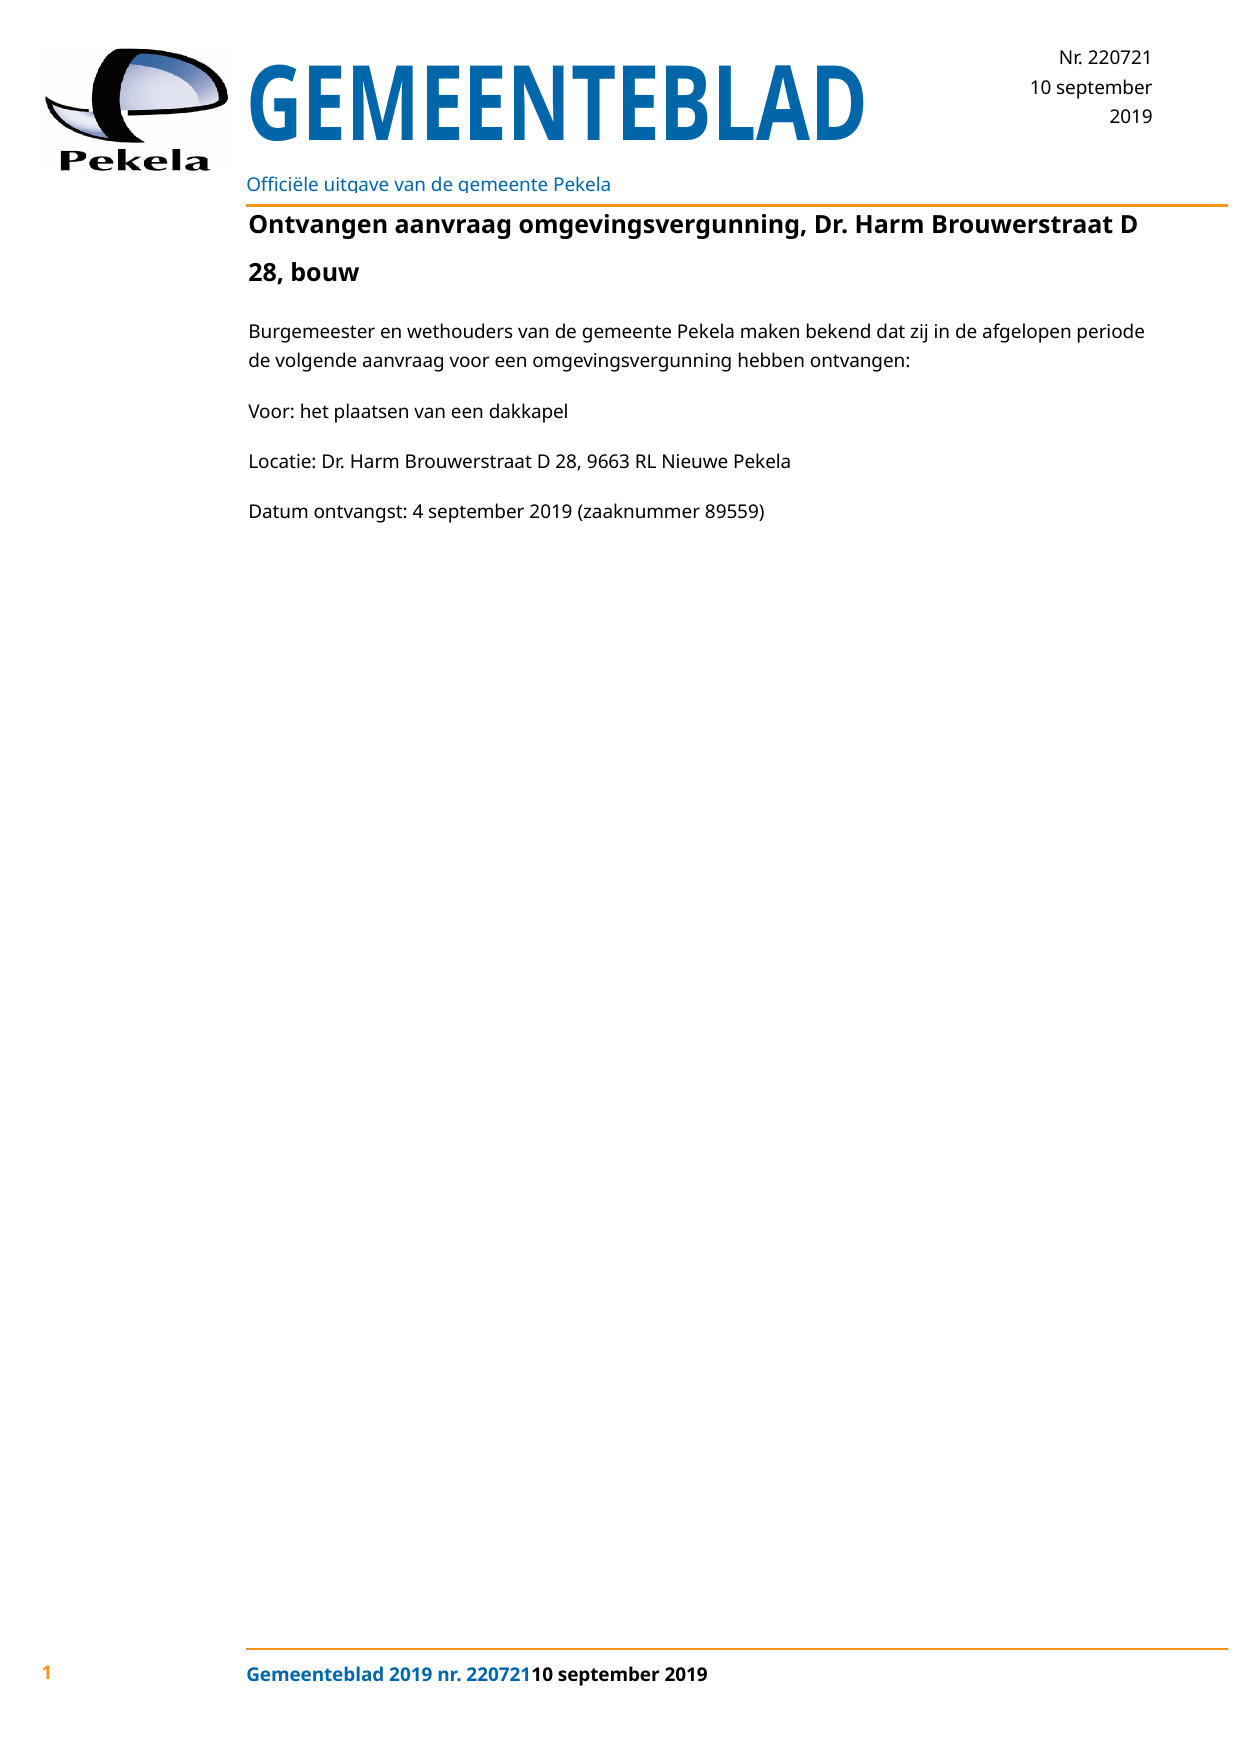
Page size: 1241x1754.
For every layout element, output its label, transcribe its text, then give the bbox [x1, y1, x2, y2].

text Burgemeester en wethouders van de gemeente Pekela maken bekend dat zij in de afgelopen periode de volgende aanvraag voor een omgevingsvergunning hebben ontvangen: [248, 318, 1152, 373]
text Datum ontvangst: 4 september 2019 (zaaknummer 89559) [248, 499, 1152, 524]
picture [41, 47, 231, 172]
text Locatie: Dr. Harm Brouwerstraat D 28, 9663 RL Nieuwe Pekela [248, 448, 1152, 474]
text Ontvangen aanvraag omgevingsvergunning, Dr. Harm Brouwerstraat D 28, bouw [248, 207, 1152, 288]
text Voor: het plaatsen van een dakkapel [248, 398, 1152, 424]
